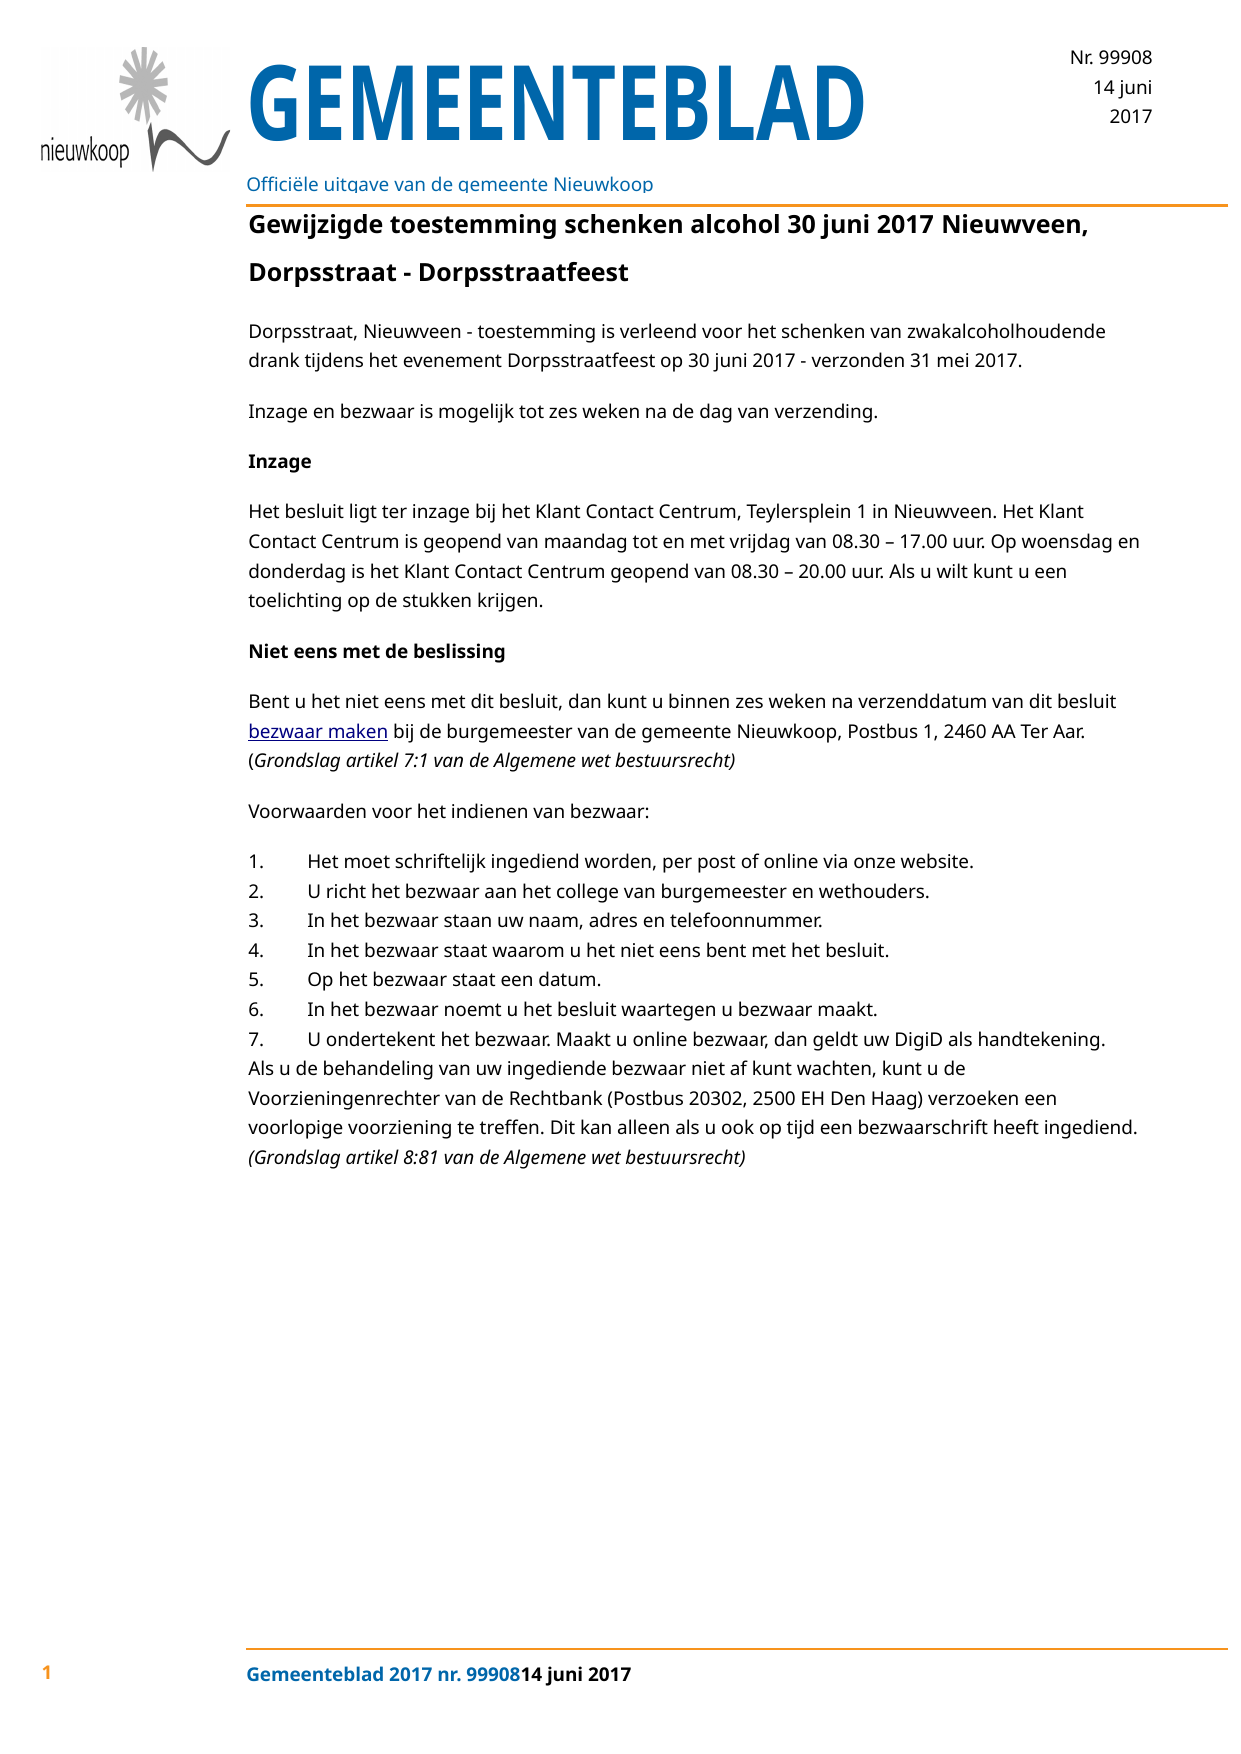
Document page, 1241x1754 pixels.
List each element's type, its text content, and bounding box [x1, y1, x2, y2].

list In het bezwaar noemt u het besluit waartegen u bezwaar maakt. [248, 996, 1152, 1022]
list U richt het bezwaar aan het college van burgemeester en wethouders. [248, 878, 1152, 904]
list U ondertekent het bezwaar. Maakt u online bezwaar, dan geldt uw DigiD als handtekening. [248, 1026, 1152, 1052]
text Niet eens met de beslissing [248, 638, 1152, 664]
picture [41, 47, 231, 172]
list Het moet schriftelijk ingediend worden, per post of online via onze website. [248, 848, 1152, 874]
text Dorpsstraat, Nieuwveen - toestemming is verleend voor het schenken van zwakalcoholhoudende drank tijdens het evenement Dorpsstraatfeest op 30 juni 2017 - verzonden 31 mei 2017. [248, 318, 1152, 373]
list Op het bezwaar staat een datum. [248, 967, 1152, 992]
text Bent u het niet eens met dit besluit, dan kunt u binnen zes weken na verzenddatum van dit besluit bezwaar maken bij de burgemeester van de gemeente Nieuwkoop, Postbus 1, 2460 AA Ter Aar. (Grondslag artikel 7:1 van de Algemene wet bestuursrecht) [248, 688, 1152, 773]
text Als u de behandeling van uw ingediende bezwaar niet af kunt wachten, kunt u de Voorzieningenrechter van de Rechtbank (Postbus 20302, 2500 EH Den Haag) verzoeken een voorlopige voorziening te treffen. Dit kan alleen als u ook op tijd een bezwaarschrift heeft ingediend. (Grondslag artikel 8:81 van de Algemene wet bestuursrecht) [248, 1055, 1152, 1170]
text Gewijzigde toestemming schenken alcohol 30 juni 2017 Nieuwveen, Dorpsstraat - Dorpsstraatfeest [248, 207, 1152, 288]
list In het bezwaar staan uw naam, adres en telefoonnummer. [248, 907, 1152, 933]
text Voorwaarden voor het indienen van bezwaar: [248, 798, 1152, 824]
text Het besluit ligt ter inzage bij het Klant Contact Centrum, Teylersplein 1 in Nieuwveen. Het Klant Contact Centrum is geopend van maandag tot en met vrijdag van 08.30 – 17.00 uur. Op woensdag en donderdag is het Klant Contact Centrum geopend van 08.30 – 20.00 uur. Als u wilt kunt u een toelichting op de stukken krijgen. [248, 499, 1152, 613]
text Inzage [248, 448, 1152, 474]
list In het bezwaar staat waarom u het niet eens bent met het besluit. [248, 937, 1152, 963]
text Inzage en bezwaar is mogelijk tot zes weken na de dag van verzending. [248, 398, 1152, 424]
